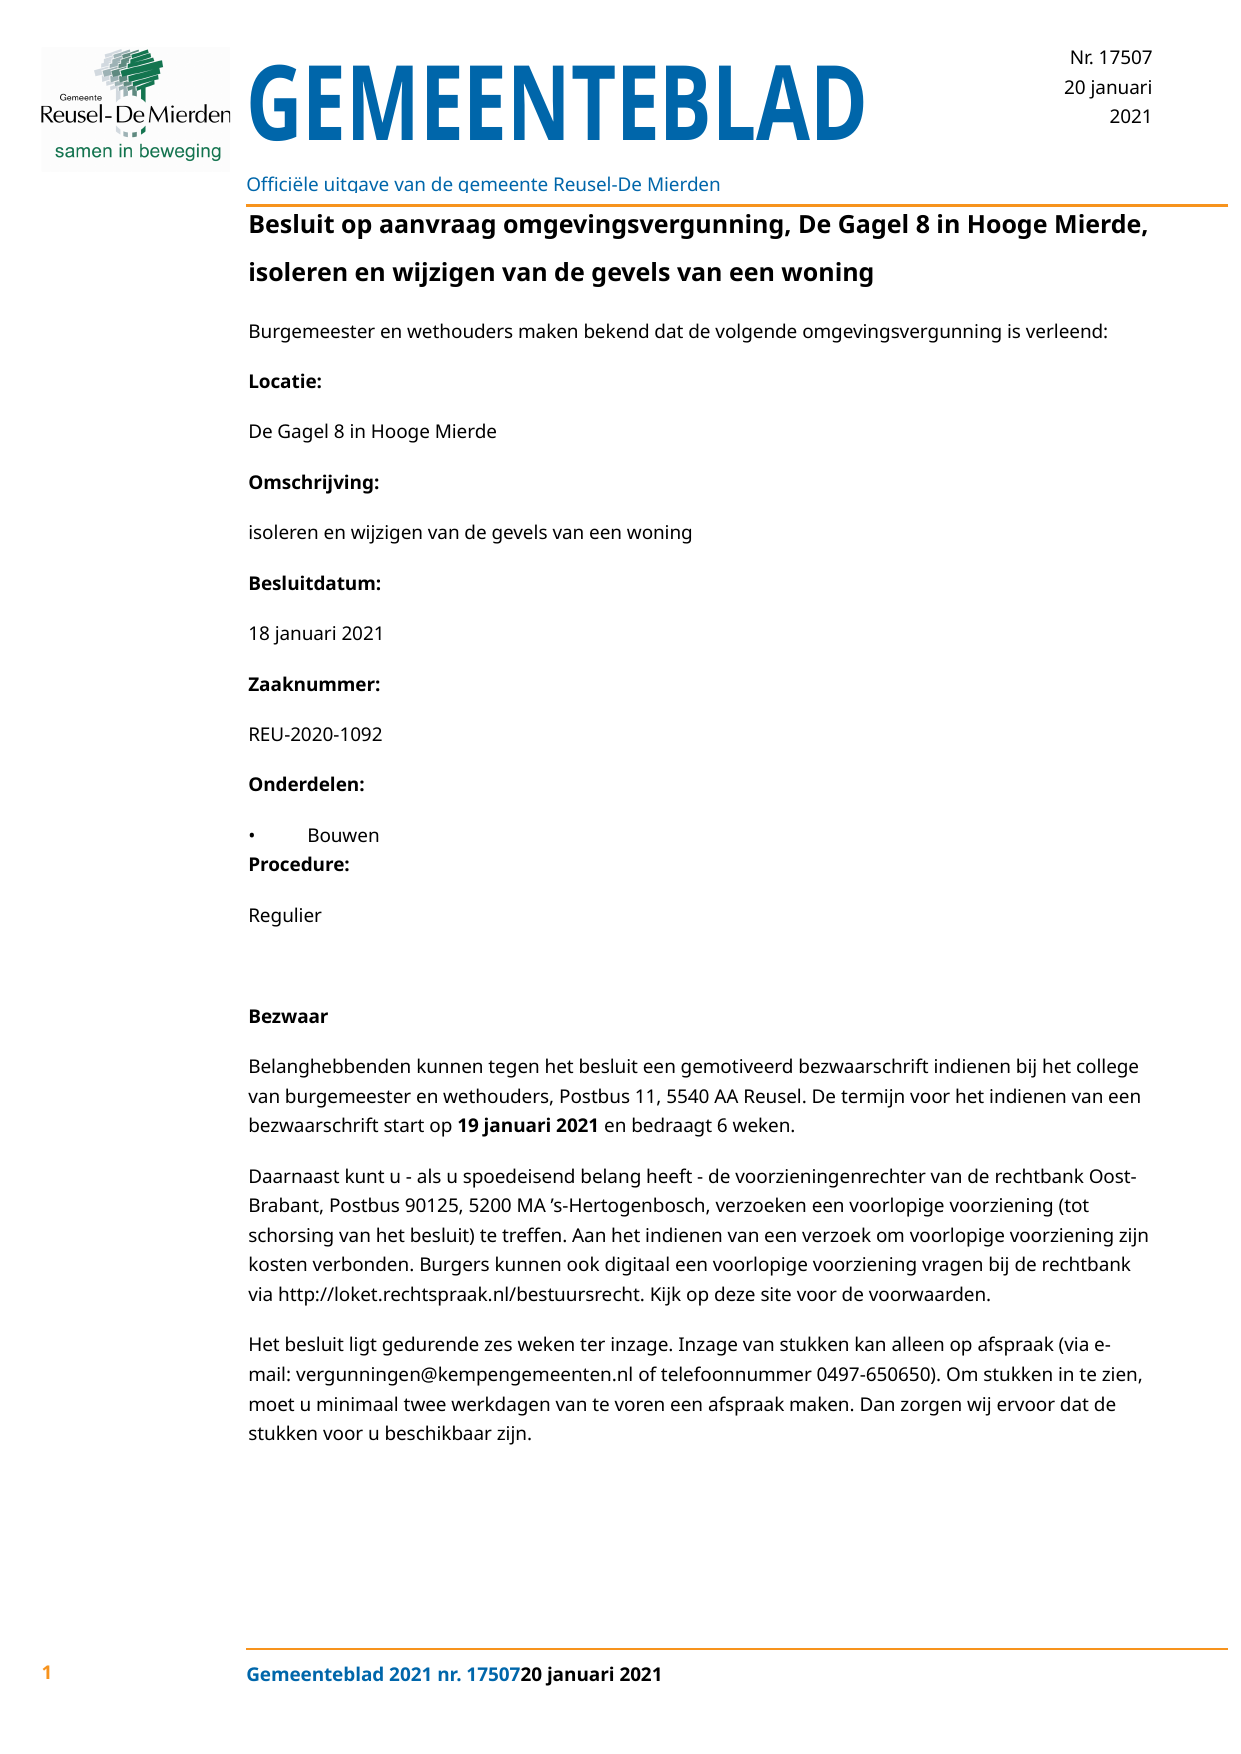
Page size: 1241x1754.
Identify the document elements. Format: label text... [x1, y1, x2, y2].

text Belanghebbenden kunnen tegen het besluit een gemotiveerd bezwaarschrift indienen bij het college van burgemeester en wethouders, Postbus 11, 5540 AA Reusel. De termijn voor het indienen van een bezwaarschrift start op 19 januari 2021 en bedraagt 6 weken. [248, 1053, 1152, 1138]
text Procedure: [248, 852, 1152, 877]
text Daarnaast kunt u - als u spoedeisend belang heeft - de voorzieningenrechter van de rechtbank Oost-Brabant, Postbus 90125, 5200 MA ’s-Hertogenbosch, verzoeken een voorlopige voorziening (tot schorsing van het besluit) te treffen. Aan het indienen van een verzoek om voorlopige voorziening zijn kosten verbonden. Burgers kunnen ook digitaal een voorlopige voorziening vragen bij de rechtbank via http://loket.rechtspraak.nl/bestuursrecht. Kijk op deze site voor de voorwaarden. [248, 1163, 1152, 1307]
text Besluitdatum: [248, 570, 1152, 596]
text Het besluit ligt gedurende zes weken ter inzage. Inzage van stukken kan alleen op afspraak (via e-mail: vergunningen@kempengemeenten.nl of telefoonnummer 0497-650650). Om stukken in te zien, moet u minimaal twee werkdagen van te voren een afspraak maken. Dan zorgen wij ervoor dat de stukken voor u beschikbaar zijn. [248, 1332, 1152, 1446]
text De Gagel 8 in Hooge Mierde [248, 419, 1152, 444]
text REU-2020-1092 [248, 721, 1152, 747]
text isoleren en wijzigen van de gevels van een woning [248, 519, 1152, 545]
text Locatie: [248, 368, 1152, 394]
picture [41, 47, 231, 172]
text Onderdelen: [248, 772, 1152, 797]
text Omschrijving: [248, 469, 1152, 495]
text Zaaknummer: [248, 671, 1152, 697]
text Bezwaar [248, 1003, 1152, 1029]
text 18 januari 2021 [248, 620, 1152, 646]
text Burgemeester en wethouders maken bekend dat de volgende omgevingsvergunning is verleend: [248, 318, 1152, 344]
text Regulier [248, 902, 1152, 928]
text Besluit op aanvraag omgevingsvergunning, De Gagel 8 in Hooge Mierde, isoleren en wijzigen van de gevels van een woning [248, 207, 1152, 288]
list Bouwen [248, 822, 1152, 848]
